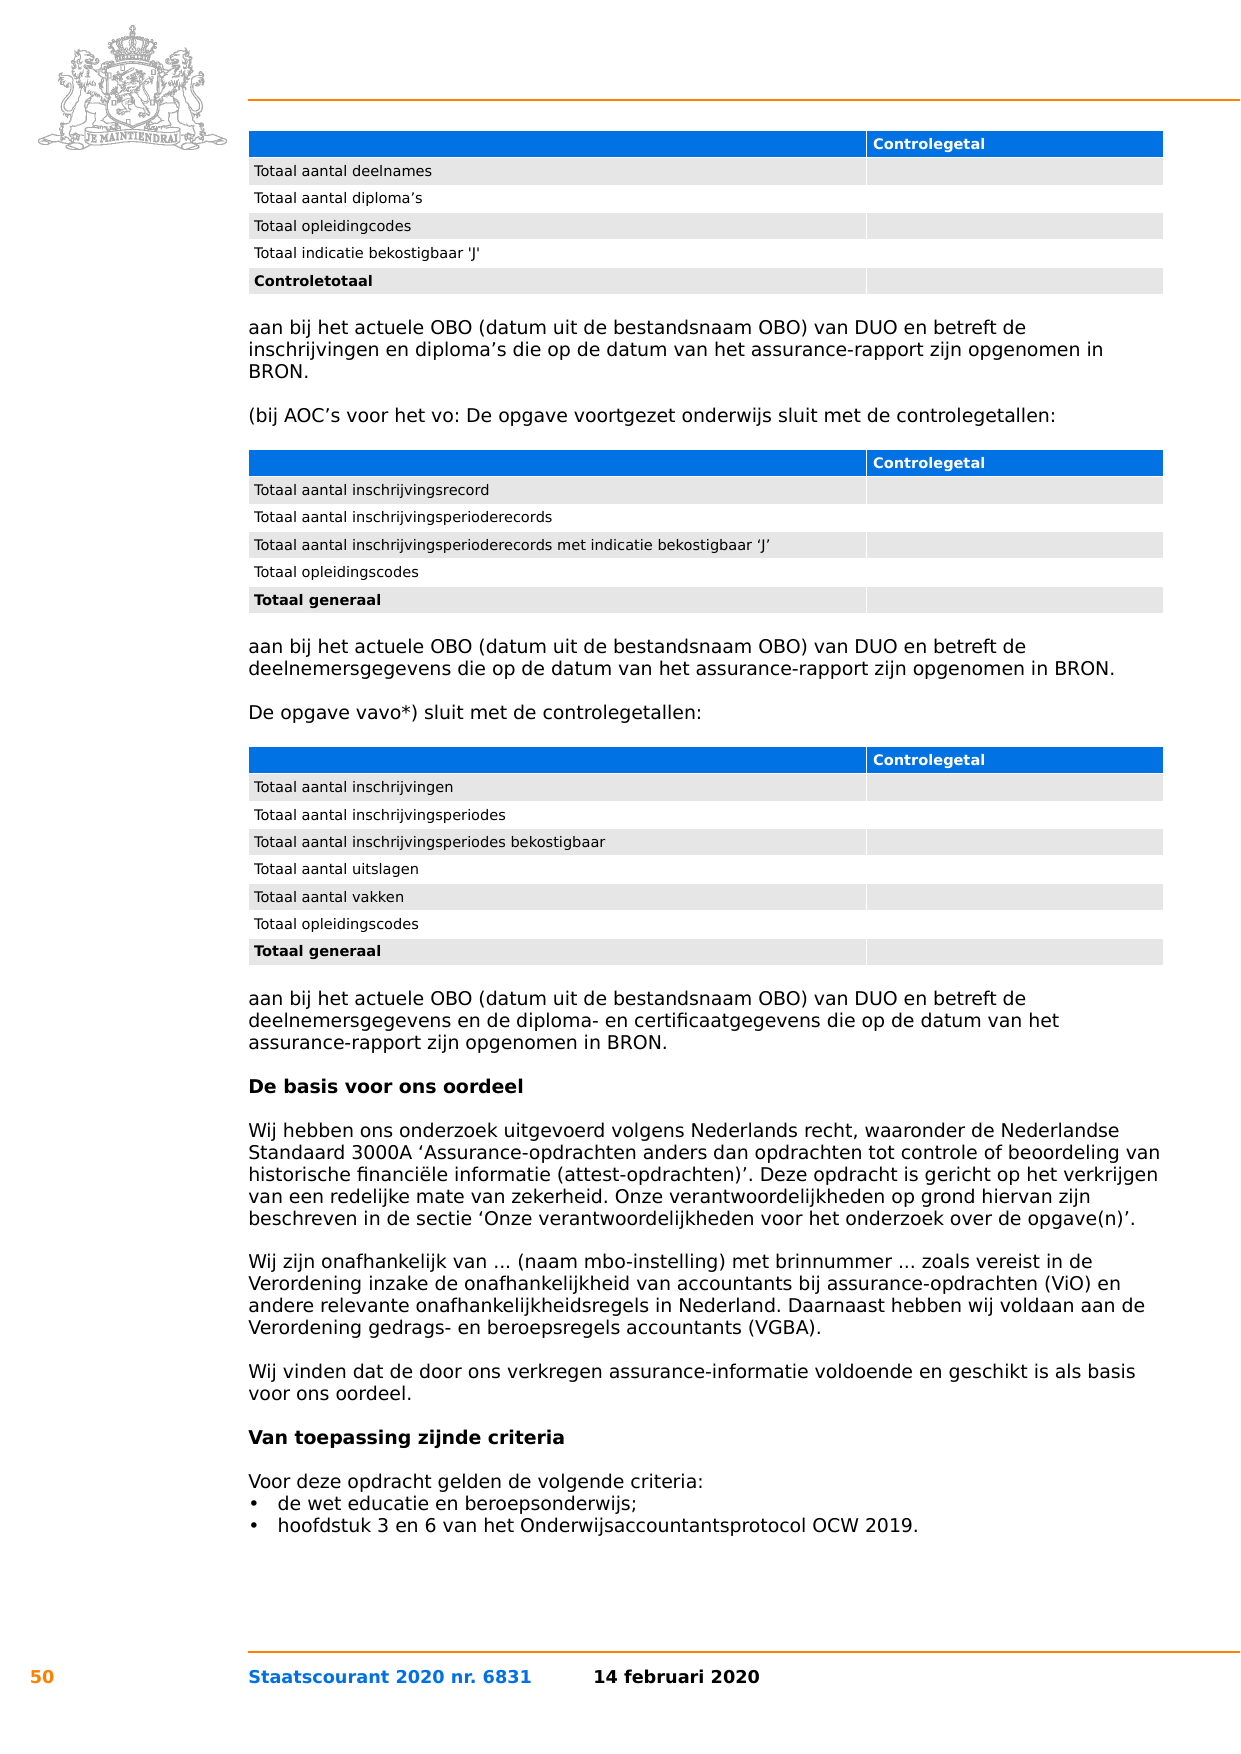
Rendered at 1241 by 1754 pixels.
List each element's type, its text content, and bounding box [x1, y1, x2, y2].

text • hoofdstuk 3 en 6 van het Onderwijsaccountantsprotocol OCW 2019. [248, 1515, 1163, 1537]
table_cell Totaal aantal inschrijvingsperioderecords met indicatie bekostigbaar ‘J’ [249, 532, 866, 558]
table_cell [867, 505, 1163, 531]
text aan bij het actuele OBO (datum uit de bestandsnaam OBO) van DUO en betreft de inschrijvingen en diploma’s die op de datum van het assurance-rapport zijn opgenomen in BRON. [248, 317, 1163, 383]
table_cell [867, 884, 1163, 910]
table_header [249, 747, 866, 773]
table_header [249, 450, 866, 476]
table_cell [867, 560, 1163, 586]
table_cell Totaal opleidingscodes [249, 911, 866, 938]
table_header [249, 131, 866, 157]
table_cell [867, 477, 1163, 504]
subtitle Van toepassing zijnde criteria [248, 1427, 1163, 1449]
table_cell Totaal aantal uitslagen [249, 856, 866, 883]
table_cell Totaal aantal inschrijvingsperiodes [249, 802, 866, 828]
table_cell Totaal aantal inschrijvingsperiodes bekostigbaar [249, 829, 866, 855]
table_cell Totaal generaal [249, 939, 866, 965]
table_cell [867, 268, 1163, 294]
text (bij AOC’s voor het vo: De opgave voortgezet onderwijs sluit met de controlegetallen: [248, 405, 1163, 427]
table_cell [867, 532, 1163, 558]
table_cell Totaal aantal vakken [249, 884, 866, 910]
text aan bij het actuele OBO (datum uit de bestandsnaam OBO) van DUO en betreft de deelnemersgegevens die op de datum van het assurance-rapport zijn opgenomen in BRON. [248, 636, 1163, 680]
table_cell Totaal aantal inschrijvingsrecord [249, 477, 866, 504]
text • de wet educatie en beroepsonderwijs; [248, 1493, 1163, 1515]
table_cell Totaal indicatie bekostigbaar 'J' [249, 241, 866, 267]
table_cell Totaal opleidingcodes [249, 213, 866, 239]
subtitle De basis voor ons oordeel [248, 1076, 1163, 1098]
table_cell [867, 241, 1163, 267]
text De opgave vavo*) sluit met de controlegetallen: [248, 702, 1163, 724]
text Wij vinden dat de door ons verkregen assurance-informatie voldoende en geschikt is als basis voor ons oordeel. [248, 1361, 1163, 1405]
table_cell Totaal aantal inschrijvingen [249, 774, 866, 801]
text Wij zijn onafhankelijk van ... (naam mbo-instelling) met brinnummer ... zoals vereist in de Verordening inzake de onafhankelijkheid van accountants bij assurance-opdrachten (ViO) en andere relevante onafhankelijkheidsregels in Nederland. Daarnaast hebben wij voldaan aan de Verordening gedrags- en beroepsregels accountants (VGBA). [248, 1251, 1163, 1339]
table_cell Totaal aantal deelnames [249, 158, 866, 185]
table_cell [867, 186, 1163, 212]
table_cell [867, 774, 1163, 801]
table_cell [867, 829, 1163, 855]
table_header Controlegetal [867, 747, 1163, 773]
table_cell [867, 213, 1163, 239]
text Wij hebben ons onderzoek uitgevoerd volgens Nederlands recht, waaronder de Nederlandse Standaard 3000A ‘Assurance-opdrachten anders dan opdrachten tot controle of beoordeling van historische financiële informatie (attest-opdrachten)’. Deze opdracht is gericht op het verkrijgen van een redelijke mate van zekerheid. Onze verantwoordelijkheden op grond hiervan zijn beschreven in de sectie ‘Onze verantwoordelijkheden voor het onderzoek over de opgave(n)’. [248, 1119, 1163, 1229]
table_cell [867, 158, 1163, 185]
table_cell [867, 587, 1163, 613]
table_cell [867, 802, 1163, 828]
text aan bij het actuele OBO (datum uit de bestandsnaam OBO) van DUO en betreft de deelnemersgegevens en de diploma- en certificaatgegevens die op de datum van het assurance-rapport zijn opgenomen in BRON. [248, 988, 1163, 1054]
table_cell Totaal opleidingscodes [249, 560, 866, 586]
table_cell [867, 856, 1163, 883]
table_cell [867, 911, 1163, 938]
picture [38, 25, 227, 150]
table_cell Totaal aantal inschrijvingsperioderecords [249, 505, 866, 531]
table_header Controlegetal [867, 131, 1163, 157]
table_cell Totaal aantal diploma’s [249, 186, 866, 212]
table_cell Totaal generaal [249, 587, 866, 613]
table_header Controlegetal [867, 450, 1163, 476]
table_cell [867, 939, 1163, 965]
text Voor deze opdracht gelden de volgende criteria: [248, 1471, 1163, 1493]
table_cell Controletotaal [249, 268, 866, 294]
